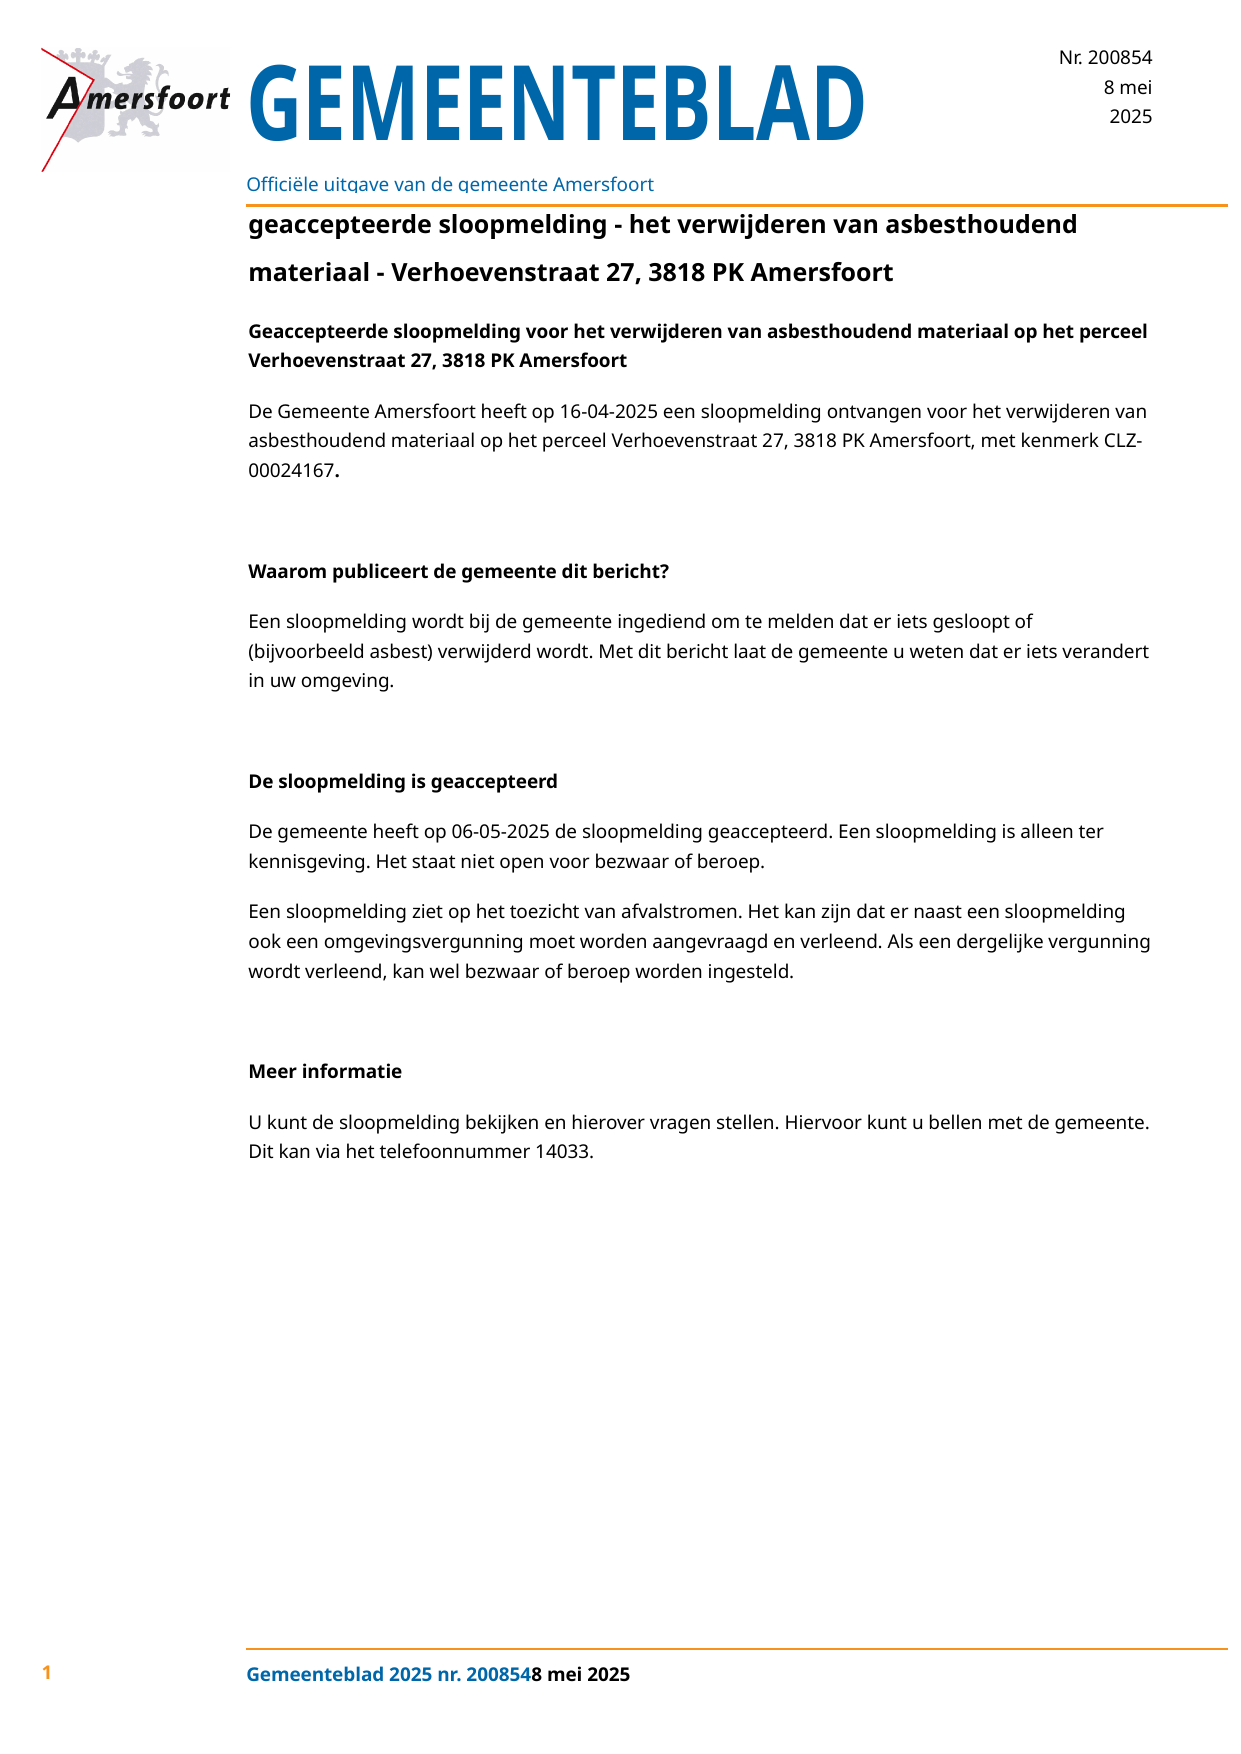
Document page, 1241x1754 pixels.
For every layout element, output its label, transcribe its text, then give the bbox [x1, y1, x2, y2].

text Meer informatie [248, 1059, 1152, 1084]
text Een sloopmelding ziet op het toezicht van afvalstromen. Het kan zijn dat er naast een sloopmelding ook een omgevingsvergunning moet worden aangevraagd en verleend. Als een dergelijke vergunning wordt verleend, kan wel bezwaar of beroep worden ingesteld. [248, 899, 1152, 984]
text De Gemeente Amersfoort heeft op 16-04-2025 een sloopmelding ontvangen voor het verwijderen van asbesthoudend materiaal op het perceel Verhoevenstraat 27, 3818 PK Amersfoort, met kenmerk CLZ-00024167. [248, 398, 1152, 483]
text Waarom publiceert de gemeente dit bericht? [248, 558, 1152, 584]
text De sloopmelding is geaccepteerd [248, 768, 1152, 794]
text geaccepteerde sloopmelding - het verwijderen van asbesthoudend materiaal - Verhoevenstraat 27, 3818 PK Amersfoort [248, 207, 1152, 288]
text De gemeente heeft op 06-05-2025 de sloopmelding geaccepteerd. Een sloopmelding is alleen ter kennisgeving. Het staat niet open voor bezwaar of beroep. [248, 819, 1152, 874]
text U kunt de sloopmelding bekijken en hierover vragen stellen. Hiervoor kunt u bellen met de gemeente. Dit kan via het telefoonnummer 14033. [248, 1109, 1152, 1164]
picture [41, 47, 231, 172]
text Een sloopmelding wordt bij de gemeente ingediend om te melden dat er iets gesloopt of (bijvoorbeeld asbest) verwijderd wordt. Met dit bericht laat de gemeente u weten dat er iets verandert in uw omgeving. [248, 608, 1152, 693]
text Geaccepteerde sloopmelding voor het verwijderen van asbesthoudend materiaal op het perceel Verhoevenstraat 27, 3818 PK Amersfoort [248, 318, 1152, 373]
